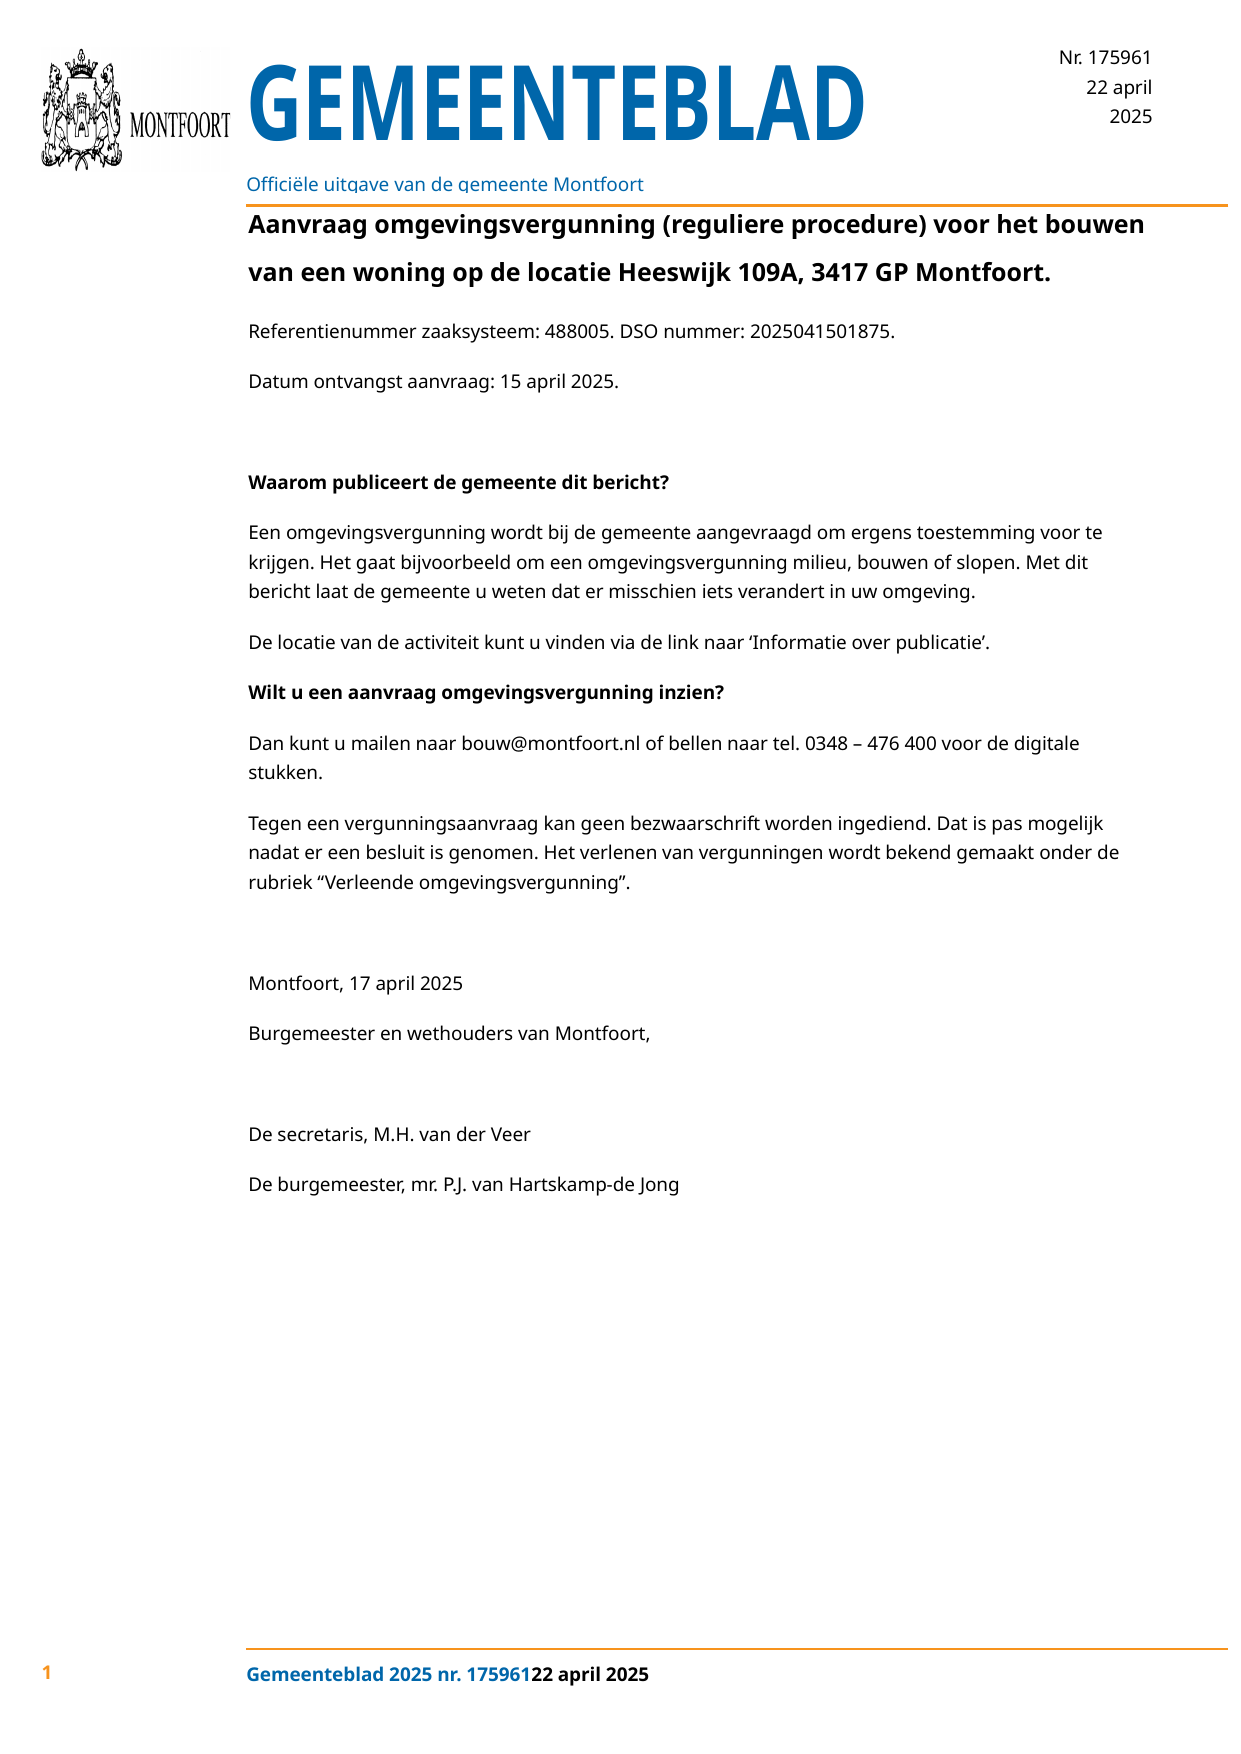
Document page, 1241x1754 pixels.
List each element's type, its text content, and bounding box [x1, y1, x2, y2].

text Een omgevingsvergunning wordt bij de gemeente aangevraagd om ergens toestemming voor te krijgen. Het gaat bijvoorbeeld om een omgevingsvergunning milieu, bouwen of slopen. Met dit bericht laat de gemeente u weten dat er misschien iets verandert in uw omgeving. [248, 519, 1152, 604]
text Datum ontvangst aanvraag: 15 april 2025. [248, 368, 1152, 394]
picture [41, 47, 231, 172]
text Burgemeester en wethouders van Montfoort, [248, 1020, 1152, 1046]
text Wilt u een aanvraag omgevingsvergunning inzien? [248, 679, 1152, 705]
text De secretaris, M.H. van der Veer [248, 1121, 1152, 1147]
text Tegen een vergunningsaanvraag kan geen bezwaarschrift worden ingediend. Dat is pas mogelijk nadat er een besluit is genomen. Het verlenen van vergunningen wordt bekend gemaakt onder de rubriek “Verleende omgevingsvergunning”. [248, 810, 1152, 895]
text Referentienummer zaaksysteem: 488005. DSO nummer: 2025041501875. [248, 318, 1152, 344]
text De burgemeester, mr. P.J. van Hartskamp-de Jong [248, 1172, 1152, 1197]
text Waarom publiceert de gemeente dit bericht? [248, 469, 1152, 495]
text Dan kunt u mailen naar bouw@montfoort.nl of bellen naar tel. 0348 – 476 400 voor de digitale stukken. [248, 730, 1152, 785]
text Montfoort, 17 april 2025 [248, 970, 1152, 996]
text Aanvraag omgevingsvergunning (reguliere procedure) voor het bouwen van een woning op de locatie Heeswijk 109A, 3417 GP Montfoort. [248, 207, 1152, 288]
text De locatie van de activiteit kunt u vinden via de link naar ‘Informatie over publicatie’. [248, 629, 1152, 655]
